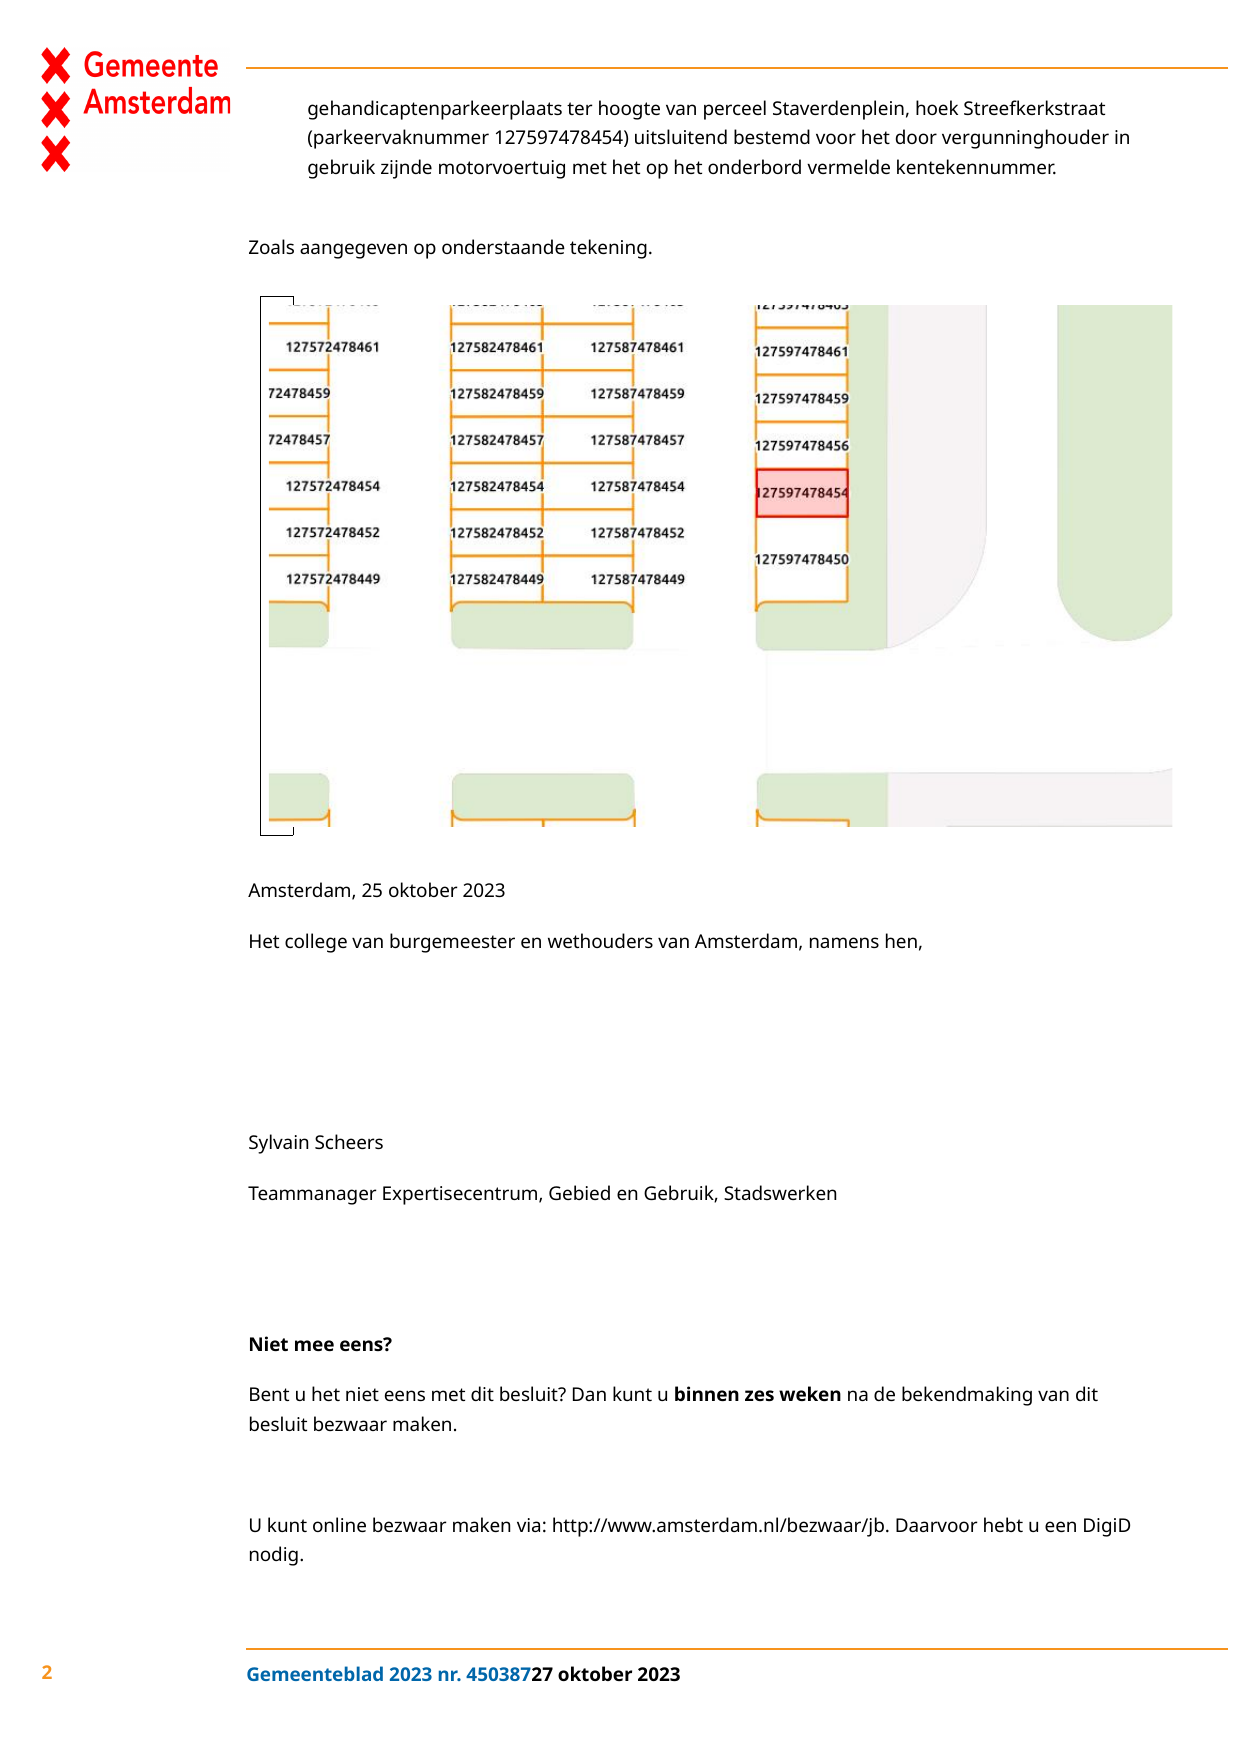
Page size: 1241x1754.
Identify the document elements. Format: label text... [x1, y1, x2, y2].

text Sylvain Scheers [248, 1129, 1152, 1155]
text Niet mee eens? [248, 1331, 1152, 1357]
text Amsterdam, 25 oktober 2023 [248, 877, 1152, 903]
text Bent u het niet eens met dit besluit? Dan kunt u binnen zes weken na de bekendmaking van dit besluit bezwaar maken. [248, 1382, 1152, 1437]
text U kunt online bezwaar maken via: http://www.amsterdam.nl/bezwaar/jb. Daarvoor hebt u een DigiD nodig. [248, 1512, 1152, 1567]
text Het college van burgemeester en wethouders van Amsterdam, namens hen, [248, 928, 1152, 954]
text Teammanager Expertisecentrum, Gebied en Gebruik, Stadswerken [248, 1180, 1152, 1206]
list gehandicaptenparkeerplaats ter hoogte van perceel Staverdenplein, hoek Streefkerkstraat (parkeervaknummer 127597478454) uitsluitend bestemd voor het door vergunninghouder in gebruik zijnde motorvoertuig met het op het onderbord vermelde kentekennummer. [248, 95, 1152, 180]
text Zoals aangegeven op onderstaande tekening. [248, 234, 1152, 260]
picture [268, 305, 1173, 827]
picture [41, 47, 231, 172]
